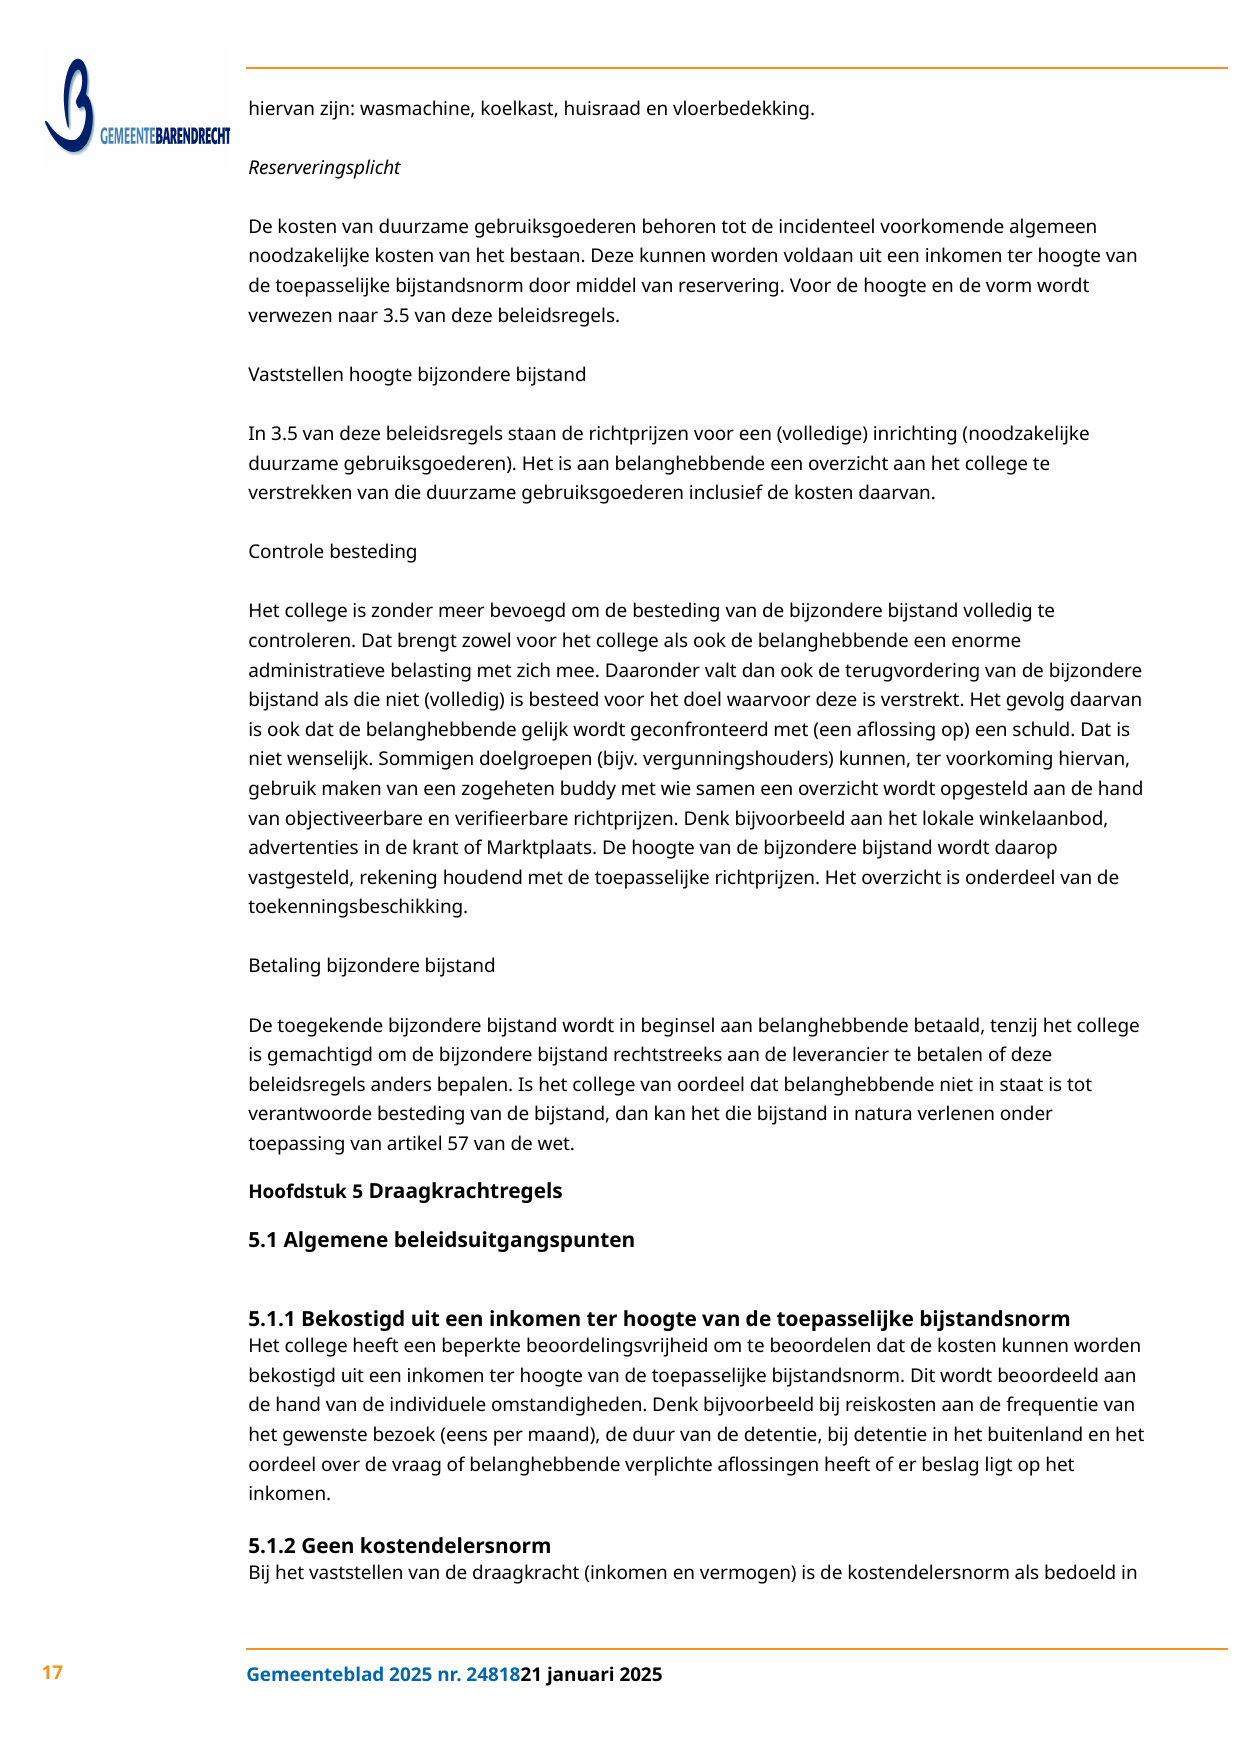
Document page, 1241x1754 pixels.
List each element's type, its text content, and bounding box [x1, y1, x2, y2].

text hiervan zijn: wasmachine, koelkast, huisraad en vloerbedekking. [248, 95, 1152, 121]
text Reserveringsplicht [248, 154, 1152, 180]
text In 3.5 van deze beleidsregels staan de richtprijzen voor een (volledige) inrichting (noodzakelijke duurzame gebruiksgoederen). Het is aan belanghebbende een overzicht aan het college te verstrekken van die duurzame gebruiksgoederen inclusief de kosten daarvan. [248, 420, 1152, 505]
text De kosten van duurzame gebruiksgoederen behoren tot de incidenteel voorkomende algemeen noodzakelijke kosten van het bestaan. Deze kunnen worden voldaan uit een inkomen ter hoogte van de toepasselijke bijstandsnorm door middel van reservering. Voor de hoogte en de vorm wordt verwezen naar 3.5 van deze beleidsregels. [248, 213, 1152, 328]
text De toegekende bijzondere bijstand wordt in beginsel aan belanghebbende betaald, tenzij het college is gemachtigd om de bijzondere bijstand rechtstreeks aan de leverancier te betalen of deze beleidsregels anders bepalen. Is het college van oordeel dat belanghebbende niet in staat is tot verantwoorde besteding van de bijstand, dan kan het die bijstand in natura verlenen onder toepassing van artikel 57 van de wet. [248, 1012, 1152, 1156]
text Het college heeft een beperkte beoordelingsvrijheid om te beoordelen dat de kosten kunnen worden bekostigd uit een inkomen ter hoogte van de toepasselijke bijstandsnorm. Dit wordt beoordeeld aan de hand van de individuele omstandigheden. Denk bijvoorbeeld bij reiskosten aan de frequentie van het gewenste bezoek (eens per maand), de duur van de detentie, bij detentie in het buitenland en het oordeel over de vraag of belanghebbende verplichte aflossingen heeft of er beslag ligt op het inkomen. [248, 1332, 1152, 1506]
text Controle besteding [248, 538, 1152, 564]
text Betaling bijzondere bijstand [248, 953, 1152, 978]
picture [41, 47, 231, 172]
text 5.1.2 Geen kostendelersnorm [248, 1531, 1152, 1559]
text Bij het vaststellen van de draagkracht (inkomen en vermogen) is de kostendelersnorm als bedoeld in [248, 1559, 1152, 1585]
text Het college is zonder meer bevoegd om de besteding van de bijzondere bijstand volledig te controleren. Dat brengt zowel voor het college als ook de belanghebbende een enorme administratieve belasting met zich mee. Daaronder valt dan ook de terugvordering van de bijzondere bijstand als die niet (volledig) is besteed voor het doel waarvoor deze is verstrekt. Het gevolg daarvan is ook dat de belanghebbende gelijk wordt geconfronteerd met (een aflossing op) een schuld. Dat is niet wenselijk. Sommigen doelgroepen (bijv. vergunningshouders) kunnen, ter voorkoming hiervan, gebruik maken van een zogeheten buddy met wie samen een overzicht wordt opgesteld aan de hand van objectiveerbare en verifieerbare richtprijzen. Denk bijvoorbeeld aan het lokale winkelaanbod, advertenties in de krant of Marktplaats. De hoogte van de bijzondere bijstand wordt daarop vastgesteld, rekening houdend met de toepasselijke richtprijzen. Het overzicht is onderdeel van de toekenningsbeschikking. [248, 598, 1152, 919]
text Vaststellen hoogte bijzondere bijstand [248, 361, 1152, 387]
text 5.1.1 Bekostigd uit een inkomen ter hoogte van de toepasselijke bijstandsnorm [248, 1304, 1152, 1332]
text Hoofdstuk 5 Draagkrachtregels [248, 1176, 1152, 1204]
text 5.1 Algemene beleidsuitgangspunten [248, 1225, 1152, 1253]
